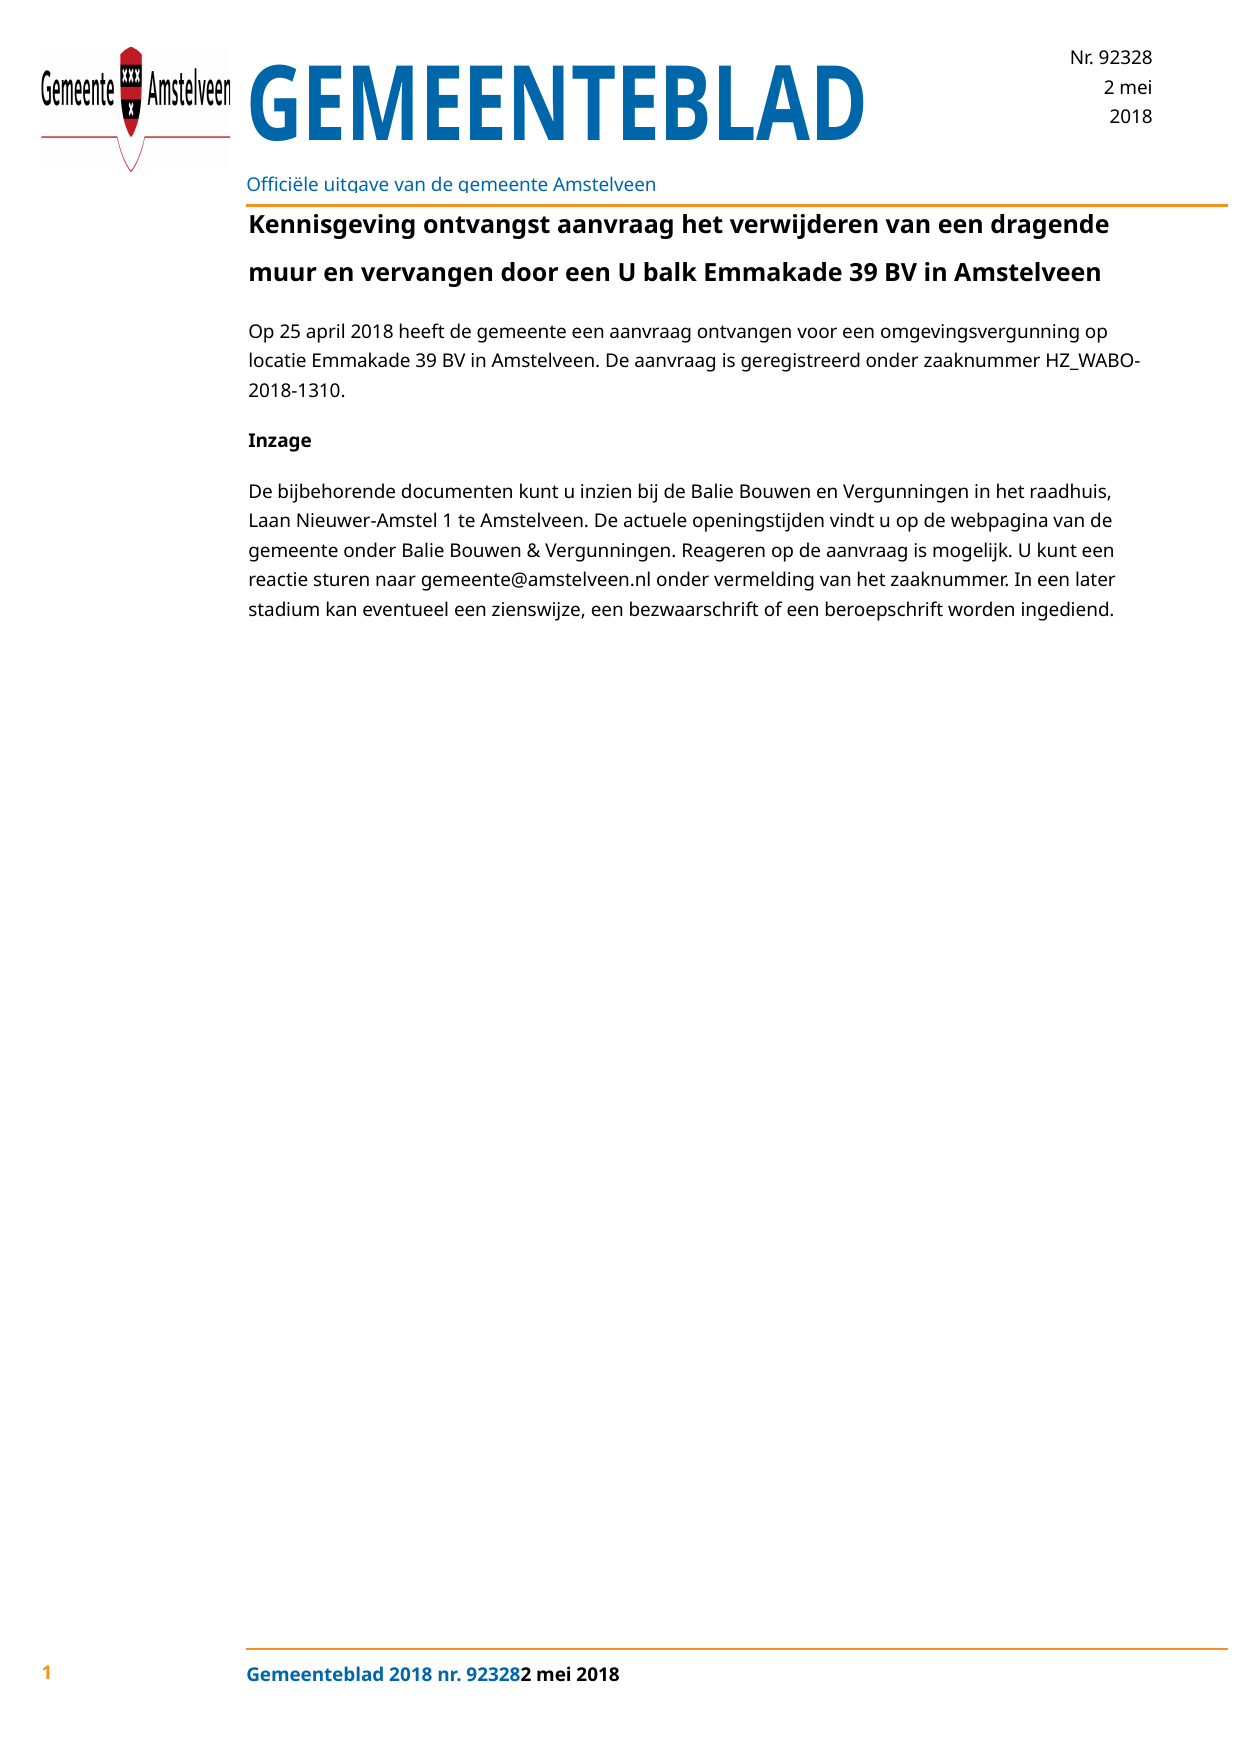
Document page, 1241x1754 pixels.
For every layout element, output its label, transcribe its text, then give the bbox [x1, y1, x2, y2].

text De bijbehorende documenten kunt u inzien bij de Balie Bouwen en Vergunningen in het raadhuis, Laan Nieuwer-Amstel 1 te Amstelveen. De actuele openingstijden vindt u op de webpagina van de gemeente onder Balie Bouwen & Vergunningen. Reageren op de aanvraag is mogelijk. U kunt een reactie sturen naar gemeente@amstelveen.nl onder vermelding van het zaaknummer. In een later stadium kan eventueel een zienswijze, een bezwaarschrift of een beroepschrift worden ingediend. [248, 478, 1152, 622]
text Inzage [248, 427, 1152, 453]
picture [41, 47, 231, 172]
text Kennisgeving ontvangst aanvraag het verwijderen van een dragende muur en vervangen door een U balk Emmakade 39 BV in Amstelveen [248, 207, 1152, 288]
text Op 25 april 2018 heeft de gemeente een aanvraag ontvangen voor een omgevingsvergunning op locatie Emmakade 39 BV in Amstelveen. De aanvraag is geregistreerd onder zaaknummer HZ_WABO-2018-1310. [248, 318, 1152, 403]
